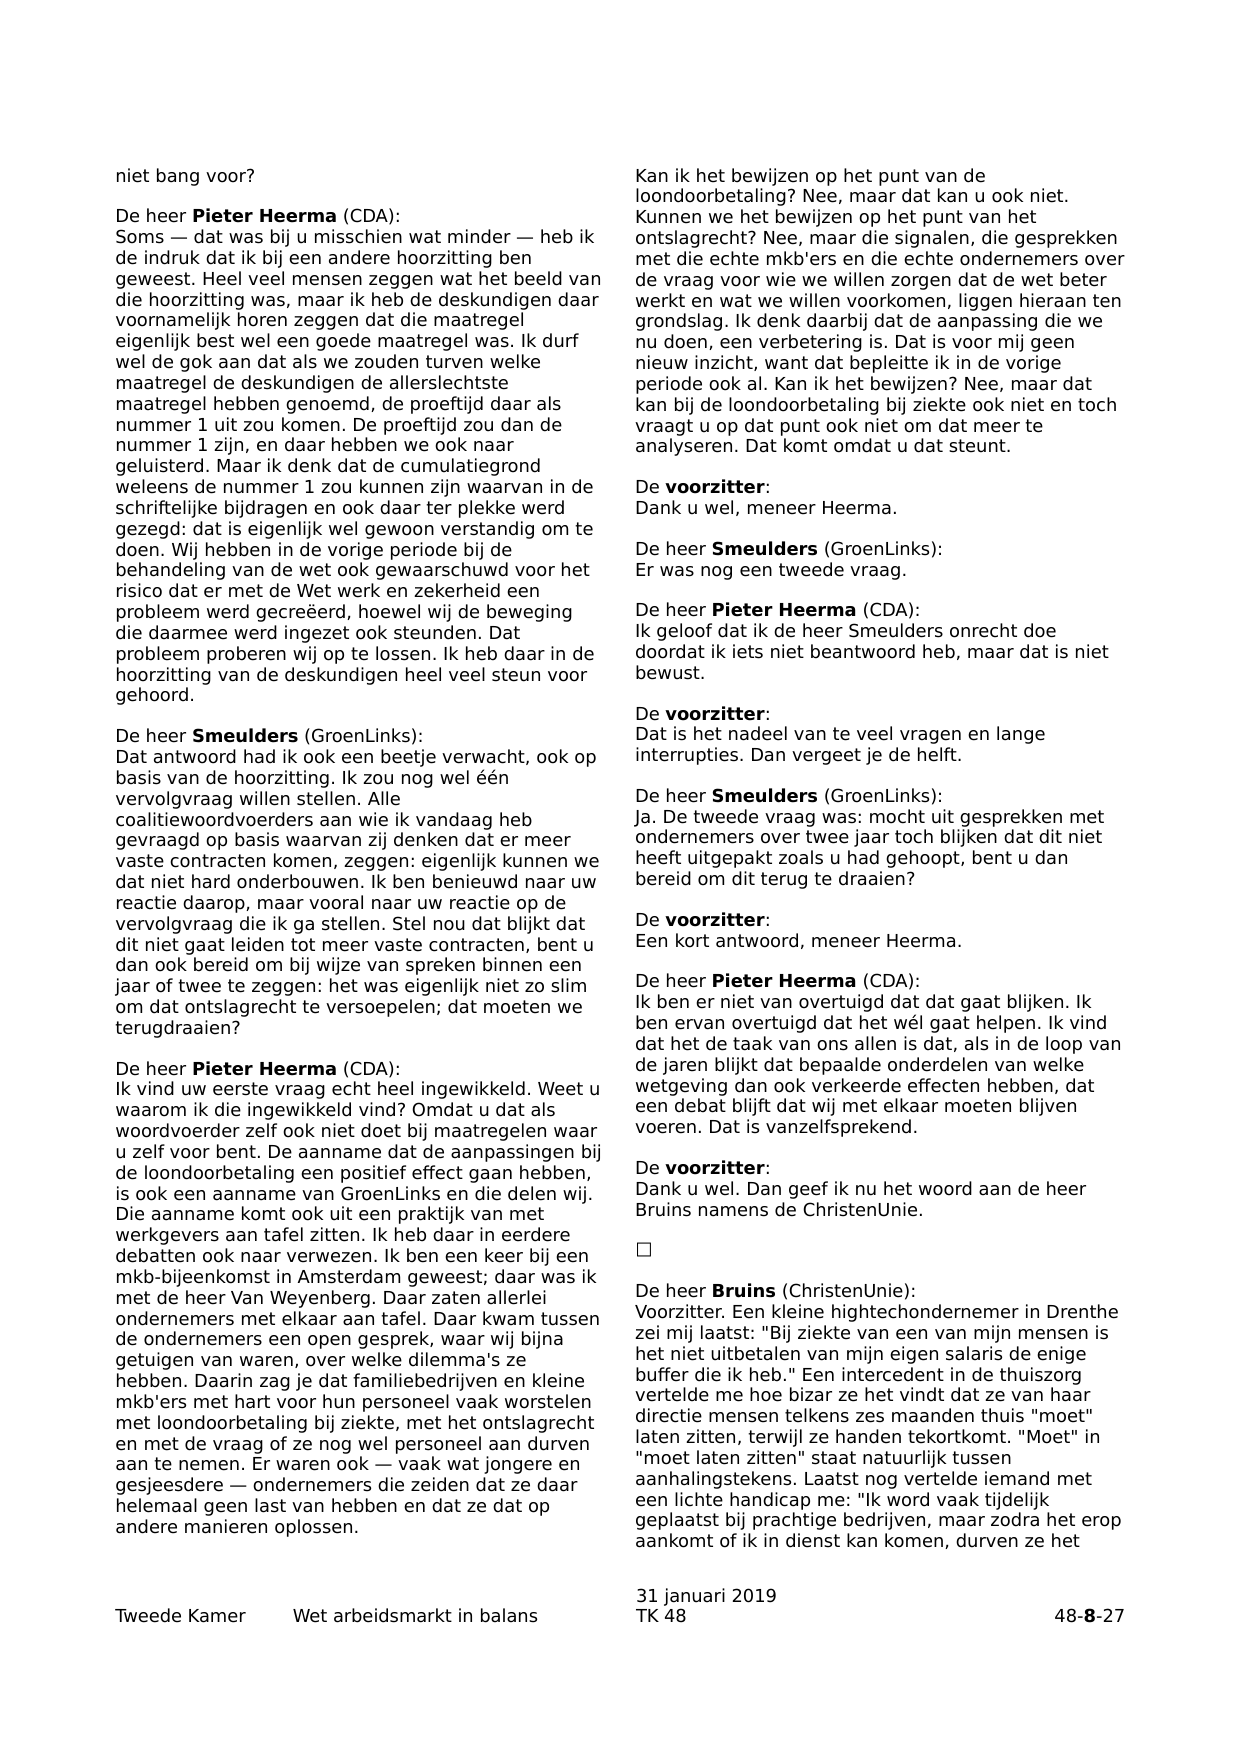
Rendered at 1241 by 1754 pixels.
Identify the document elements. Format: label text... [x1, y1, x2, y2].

text Een kort antwoord, meneer Heerma. [635, 931, 1125, 951]
text Dat antwoord had ik ook een beetje verwacht, ook op basis van de hoorzitting. Ik zou nog wel één vervolgvraag willen stellen. Alle coalitiewoordvoerders aan wie ik vandaag heb gevraagd op basis waarvan zij denken dat er meer vaste contracten komen, zeggen: eigenlijk kunnen we dat niet hard onderbouwen. Ik ben benieuwd naar uw reactie daarop, maar vooral naar uw reactie op de vervolgvraag die ik ga stellen. Stel nou dat blijkt dat dit niet gaat leiden tot meer vaste contracten, bent u dan ook bereid om bij wijze van spreken binnen een jaar of twee te zeggen: het was eigenlijk niet zo slim om dat ontslagrecht te versoepelen; dat moeten we terugdraaien? [115, 747, 605, 1038]
text De heer Pieter Heerma (CDA): [115, 1058, 605, 1079]
text De heer Pieter Heerma (CDA): [115, 206, 605, 227]
text ⬜ [635, 1240, 1125, 1261]
text De heer Bruins (ChristenUnie): [635, 1281, 1125, 1302]
text De voorzitter: [635, 1158, 1125, 1179]
text De voorzitter: [635, 703, 1125, 724]
text Dank u wel. Dan geef ik nu het woord aan de heer Bruins namens de ChristenUnie. [635, 1179, 1125, 1220]
text Dank u wel, meneer Heerma. [635, 498, 1125, 518]
text Kan ik het bewijzen op het punt van de loondoorbetaling? Nee, maar dat kan u ook niet. Kunnen we het bewijzen op het punt van het ontslagrecht? Nee, maar die signalen, die gesprekken met die echte mkb'ers en die echte ondernemers over de vraag voor wie we willen zorgen dat de wet beter werkt en wat we willen voorkomen, liggen hieraan ten grondslag. Ik denk daarbij dat de aanpassing die we nu doen, een verbetering is. Dat is voor mij geen nieuw inzicht, want dat bepleitte ik in de vorige periode ook al. Kan ik het bewijzen? Nee, maar dat kan bij de loondoorbetaling bij ziekte ook niet en toch vraagt u op dat punt ook niet om dat meer te analyseren. Dat komt omdat u dat steunt. [635, 165, 1125, 457]
text Soms — dat was bij u misschien wat minder — heb ik de indruk dat ik bij een andere hoorzitting ben geweest. Heel veel mensen zeggen wat het beeld van die hoorzitting was, maar ik heb de deskundigen daar voornamelijk horen zeggen dat die maatregel eigenlijk best wel een goede maatregel was. Ik durf wel de gok aan dat als we zouden turven welke maatregel de deskundigen de allerslechtste maatregel hebben genoemd, de proeftijd daar als nummer 1 uit zou komen. De proeftijd zou dan de nummer 1 zijn, en daar hebben we ook naar geluisterd. Maar ik denk dat de cumulatiegrond weleens de nummer 1 zou kunnen zijn waarvan in de schriftelijke bijdragen en ook daar ter plekke werd gezegd: dat is eigenlijk wel gewoon verstandig om te doen. Wij hebben in de vorige periode bij de behandeling van de wet ook gewaarschuwd voor het risico dat er met de Wet werk en zekerheid een probleem werd gecreëerd, hoewel wij de beweging die daarmee werd ingezet ook steunden. Dat probleem proberen wij op te lossen. Ik heb daar in de hoorzitting van de deskundigen heel veel steun voor gehoord. [115, 227, 605, 706]
text Ja. De tweede vraag was: mocht uit gesprekken met ondernemers over twee jaar toch blijken dat dit niet heeft uitgepakt zoals u had gehoopt, bent u dan bereid om dit terug te draaien? [635, 806, 1125, 890]
text Ik vind uw eerste vraag echt heel ingewikkeld. Weet u waarom ik die ingewikkeld vind? Omdat u dat als woordvoerder zelf ook niet doet bij maatregelen waar u zelf voor bent. De aanname dat de aanpassingen bij de loondoorbetaling een positief effect gaan hebben, is ook een aanname van GroenLinks en die delen wij. Die aanname komt ook uit een praktijk van met werkgevers aan tafel zitten. Ik heb daar in eerdere debatten ook naar verwezen. Ik ben een keer bij een mkb-bijeenkomst in Amsterdam geweest; daar was ik met de heer Van Weyenberg. Daar zaten allerlei ondernemers met elkaar aan tafel. Daar kwam tussen de ondernemers een open gesprek, waar wij bijna getuigen van waren, over welke dilemma's ze hebben. Daarin zag je dat familiebedrijven en kleine mkb'ers met hart voor hun personeel vaak worstelen met loondoorbetaling bij ziekte, met het ontslagrecht en met de vraag of ze nog wel personeel aan durven aan te nemen. Er waren ook — vaak wat jongere en gesjeesdere — ondernemers die zeiden dat ze daar helemaal geen last van hebben en dat ze dat op andere manieren oplossen. [115, 1079, 605, 1537]
text Ik geloof dat ik de heer Smeulders onrecht doe doordat ik iets niet beantwoord heb, maar dat is niet bewust. [635, 621, 1125, 683]
text Er was nog een tweede vraag. [635, 559, 1125, 580]
text De heer Smeulders (GroenLinks): [635, 786, 1125, 806]
text Dat is het nadeel van te veel vragen en lange interrupties. Dan vergeet je de helft. [635, 724, 1125, 766]
text De heer Smeulders (GroenLinks): [115, 726, 605, 747]
text Voorzitter. Een kleine hightechondernemer in Drenthe zei mij laatst: "Bij ziekte van een van mijn mensen is het niet uitbetalen van mijn eigen salaris de enige buffer die ik heb." Een intercedent in de thuiszorg vertelde me hoe bizar ze het vindt dat ze van haar directie mensen telkens zes maanden thuis "moet" laten zitten, terwijl ze handen tekortkomt. "Moet" in "moet laten zitten" staat natuurlijk tussen aanhalingstekens. Laatst nog vertelde iemand met een lichte handicap me: "Ik word vaak tijdelijk geplaatst bij prachtige bedrijven, maar zodra het erop aankomt of ik in dienst kan komen, durven ze het [635, 1302, 1125, 1552]
text De heer Pieter Heerma (CDA): [635, 971, 1125, 992]
text niet bang voor? [115, 165, 605, 186]
text De voorzitter: [635, 910, 1125, 931]
text De heer Smeulders (GroenLinks): [635, 538, 1125, 559]
text Ik ben er niet van overtuigd dat dat gaat blijken. Ik ben ervan overtuigd dat het wél gaat helpen. Ik vind dat het de taak van ons allen is dat, als in de loop van de jaren blijkt dat bepaalde onderdelen van welke wetgeving dan ook verkeerde effecten hebben, dat een debat blijft dat wij met elkaar moeten blijven voeren. Dat is vanzelfsprekend. [635, 992, 1125, 1138]
text De heer Pieter Heerma (CDA): [635, 600, 1125, 621]
text De voorzitter: [635, 477, 1125, 498]
